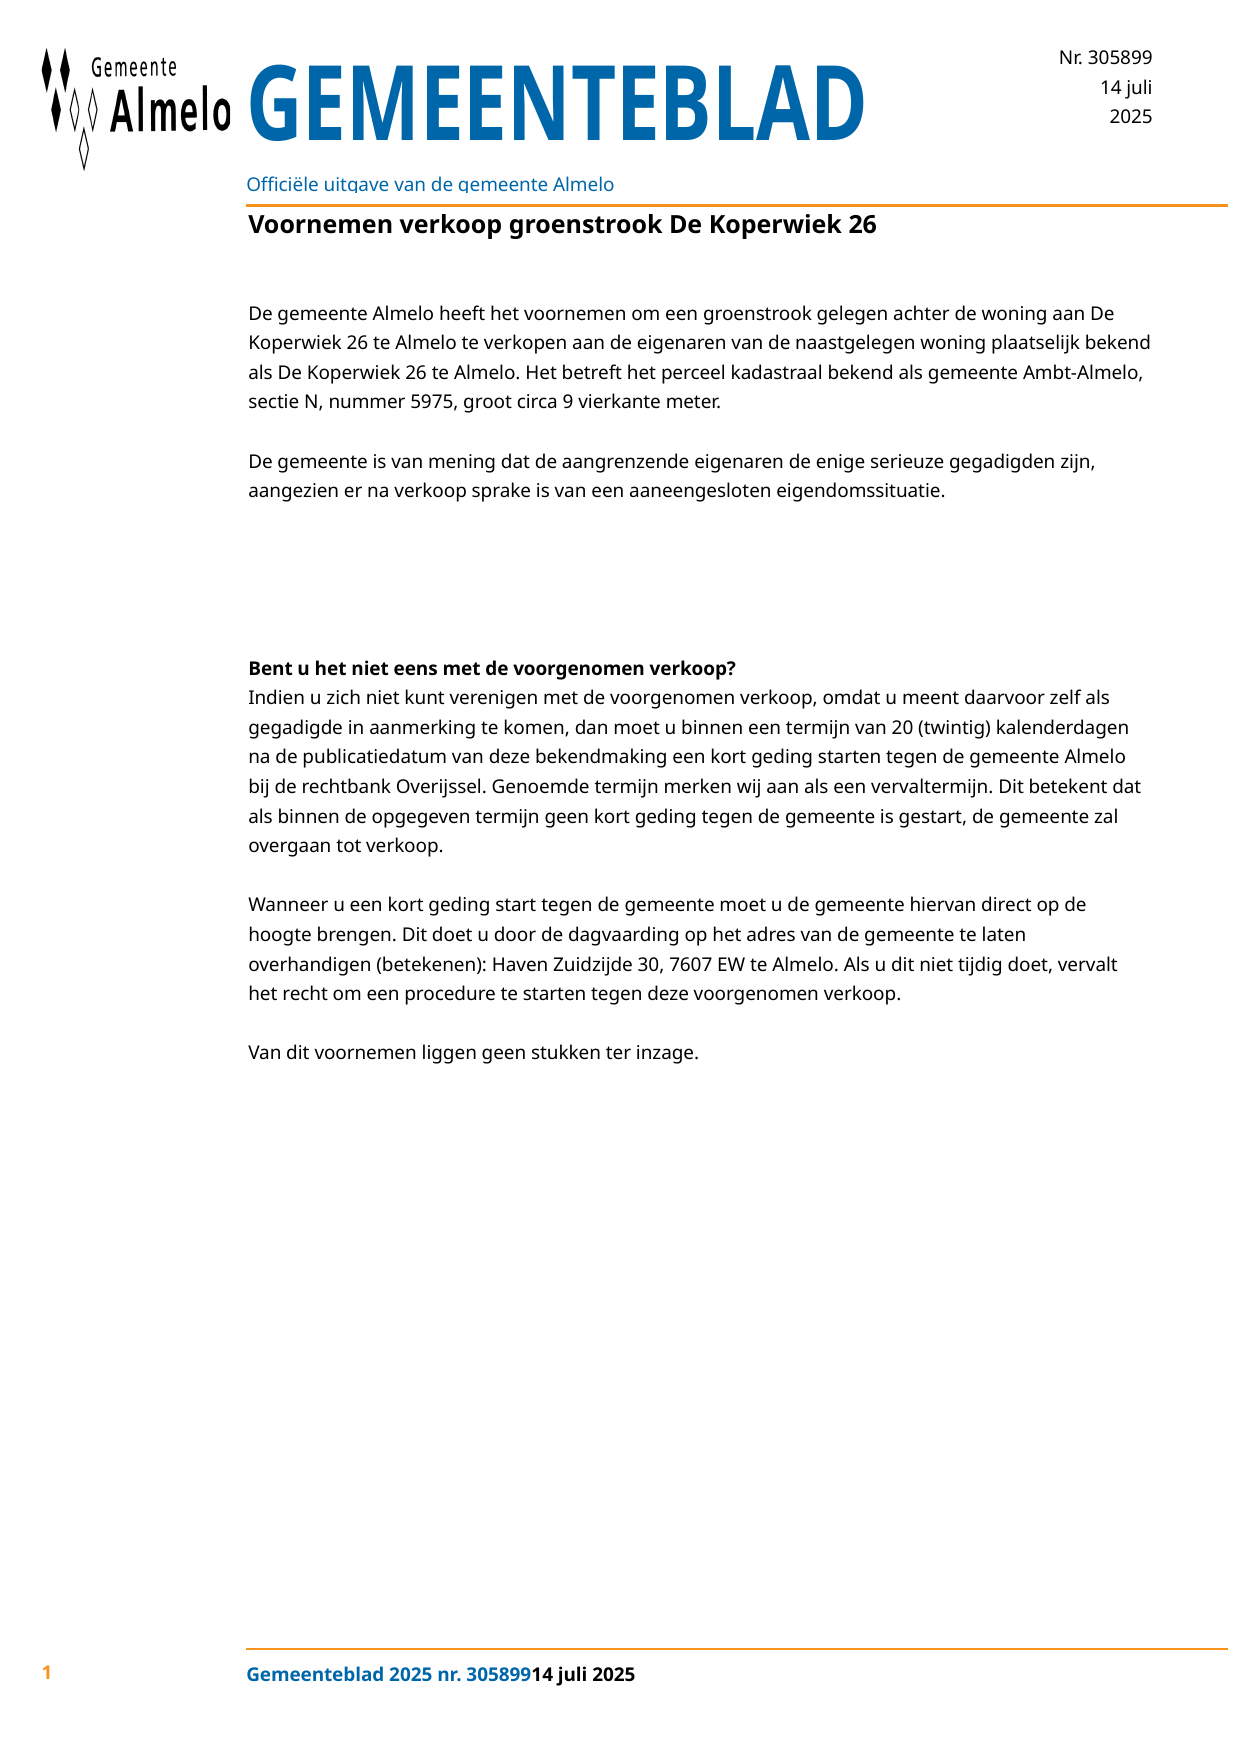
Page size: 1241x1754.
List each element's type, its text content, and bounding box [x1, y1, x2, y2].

text Bent u het niet eens met de voorgenomen verkoop? [248, 655, 1152, 681]
picture [41, 47, 231, 172]
text De gemeente is van mening dat de aangrenzende eigenaren de enige serieuze gegadigden zijn, aangezien er na verkoop sprake is van een aaneengesloten eigendomssituatie. [248, 448, 1152, 503]
text Voornemen verkoop groenstrook De Koperwiek 26 [248, 207, 1152, 241]
text De gemeente Almelo heeft het voornemen om een groenstrook gelegen achter de woning aan De Koperwiek 26 te Almelo te verkopen aan de eigenaren van de naastgelegen woning plaatselijk bekend als De Koperwiek 26 te Almelo. Het betreft het perceel kadastraal bekend als gemeente Ambt-Almelo, sectie N, nummer 5975, groot circa 9 vierkante meter. [248, 300, 1152, 414]
text Indien u zich niet kunt verenigen met de voorgenomen verkoop, omdat u meent daarvoor zelf als gegadigde in aanmerking te komen, dan moet u binnen een termijn van 20 (twintig) kalenderdagen na de publicatiedatum van deze bekendmaking een kort geding starten tegen de gemeente Almelo bij de rechtbank Overijssel. Genoemde termijn merken wij aan als een vervaltermijn. Dit betekent dat als binnen de opgegeven termijn geen kort geding tegen de gemeente is gestart, de gemeente zal overgaan tot verkoop. [248, 684, 1152, 858]
text Van dit voornemen liggen geen stukken ter inzage. [248, 1039, 1152, 1065]
text Wanneer u een kort geding start tegen de gemeente moet u de gemeente hiervan direct op de hoogte brengen. Dit doet u door de dagvaarding op het adres van de gemeente te laten overhandigen (betekenen): Haven Zuidzijde 30, 7607 EW te Almelo. Als u dit niet tijdig doet, vervalt het recht om een procedure te starten tegen deze voorgenomen verkoop. [248, 892, 1152, 1006]
